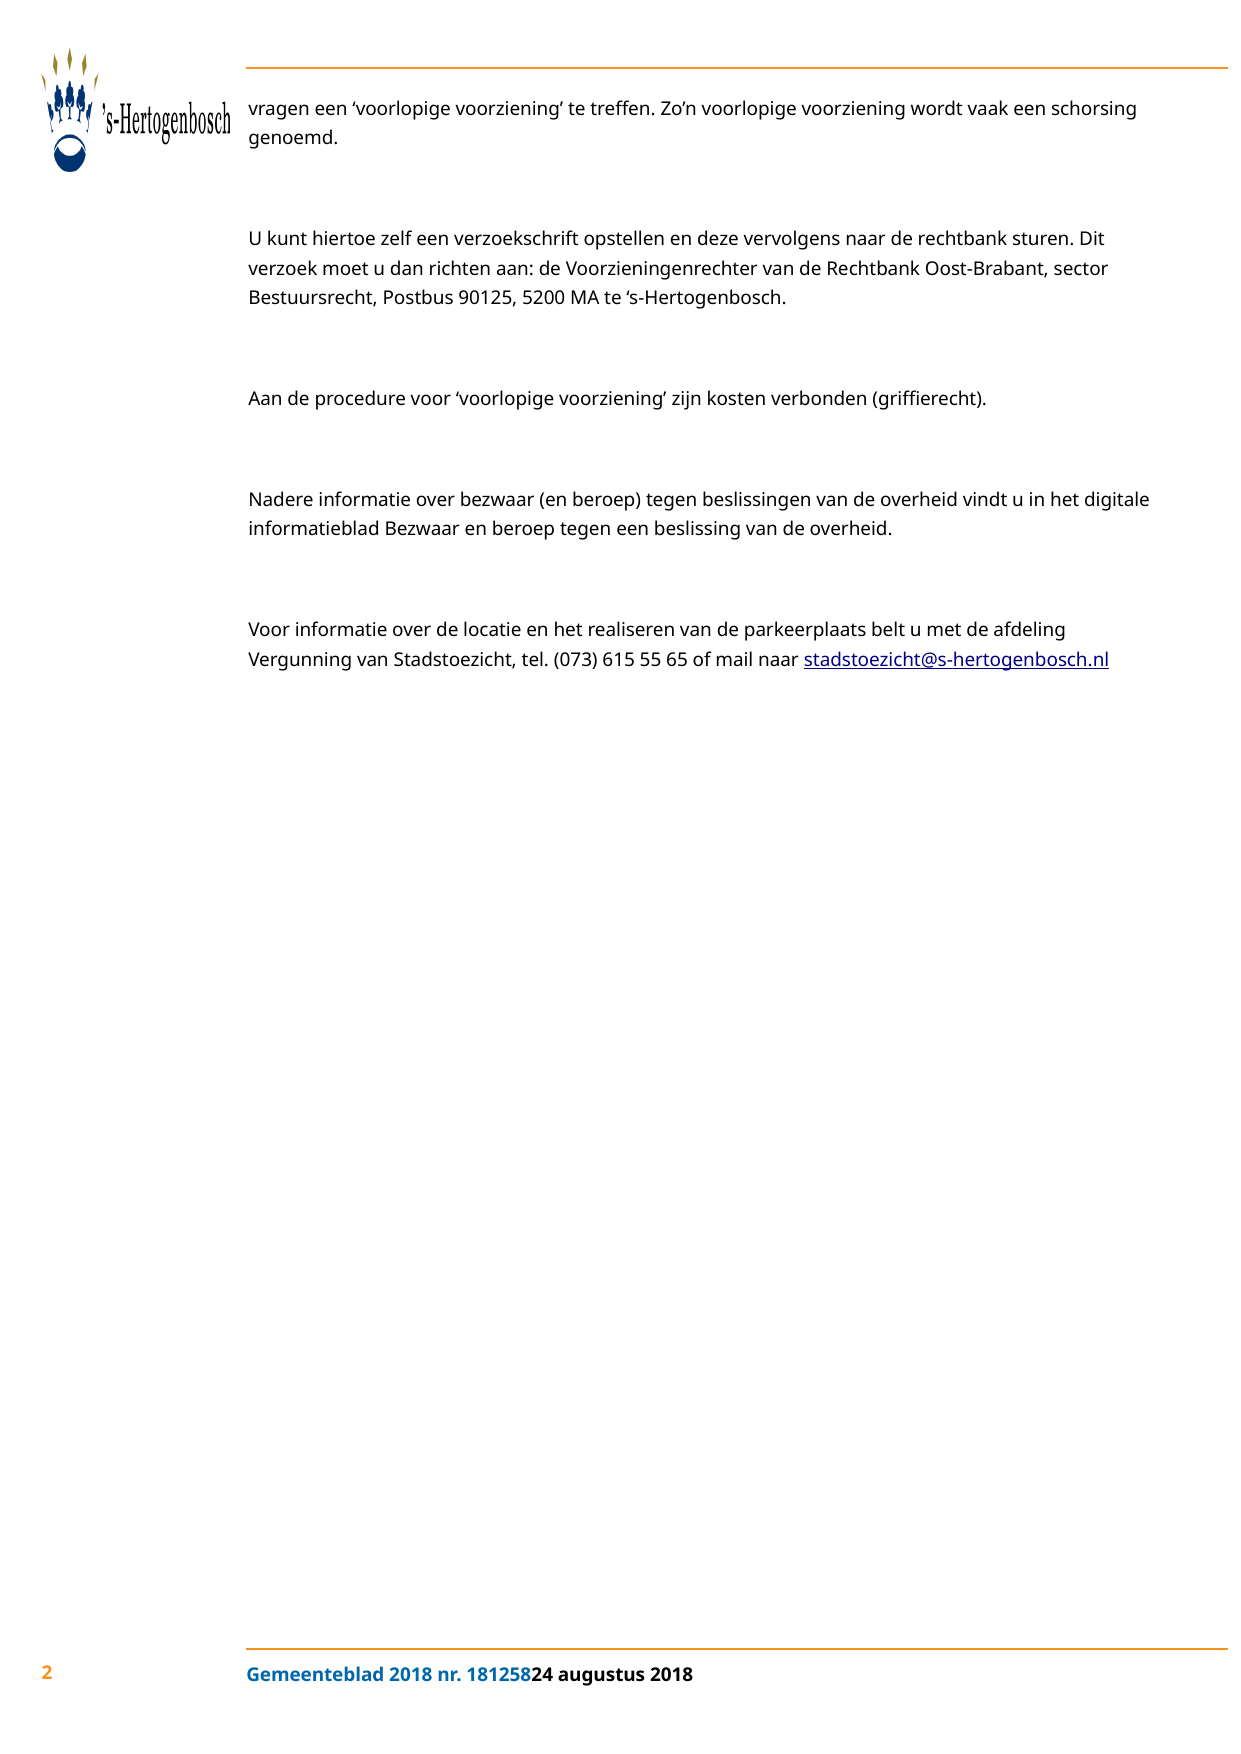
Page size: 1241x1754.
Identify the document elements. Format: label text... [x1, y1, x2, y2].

picture [41, 47, 231, 172]
text vragen een ‘voorlopige voorziening’ te treffen. Zo’n voorlopige voorziening wordt vaak een schorsing genoemd. [248, 95, 1152, 150]
text Nadere informatie over bezwaar (en beroep) tegen beslissingen van de overheid vindt u in het digitale informatieblad Bezwaar en beroep tegen een beslissing van de overheid. [248, 486, 1152, 541]
text Voor informatie over de locatie en het realiseren van de parkeerplaats belt u met de afdeling Vergunning van Stadstoezicht, tel. (073) 615 55 65 of mail naar stadstoezicht@s-hertogenbosch.nl [248, 616, 1152, 672]
text Aan de procedure voor ‘voorlopige voorziening’ zijn kosten verbonden (griffierecht). [248, 385, 1152, 411]
text U kunt hiertoe zelf een verzoekschrift opstellen en deze vervolgens naar de rechtbank sturen. Dit verzoek moet u dan richten aan: de Voorzieningenrechter van de Rechtbank Oost-Brabant, sector Bestuursrecht, Postbus 90125, 5200 MA te ‘s-Hertogenbosch. [248, 225, 1152, 310]
